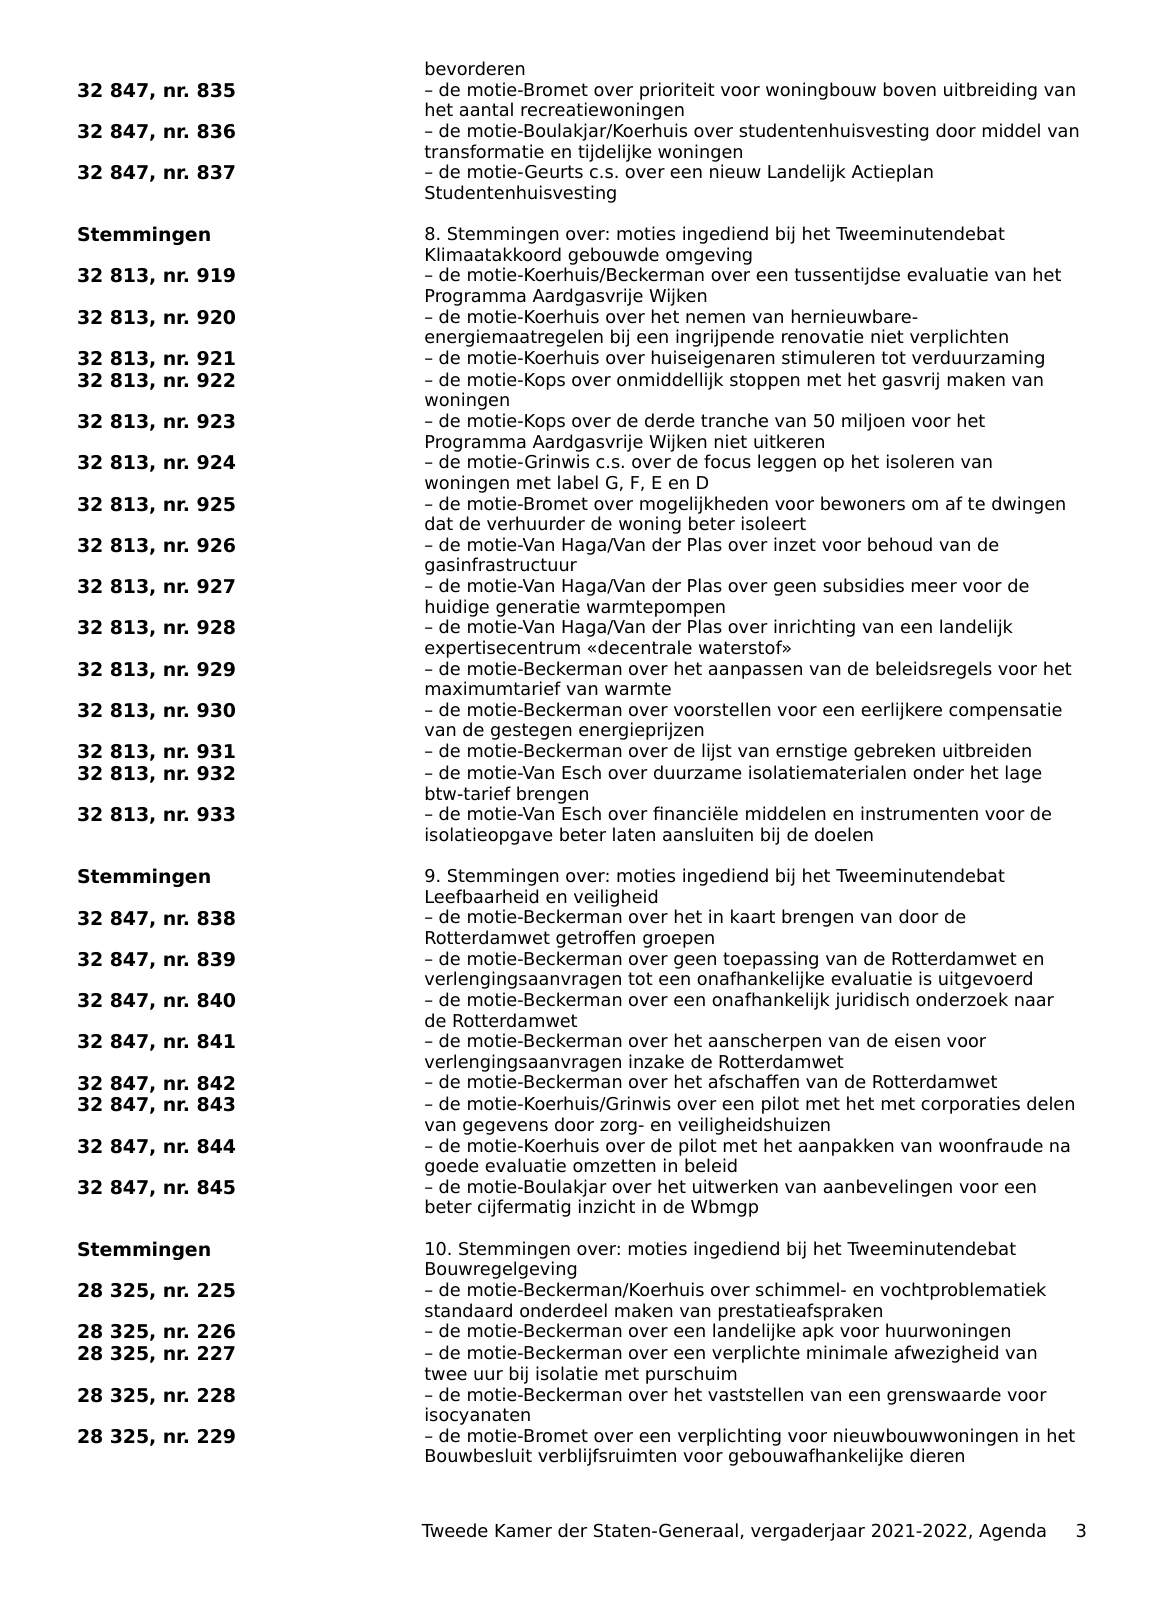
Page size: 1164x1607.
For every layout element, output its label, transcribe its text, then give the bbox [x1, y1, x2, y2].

table_cell 32 813, nr. 931 [77, 741, 401, 763]
table_cell [401, 411, 418, 452]
table_cell – de motie-Beckerman/Koerhuis over schimmel- en vochtproblematiek standaard onderdeel maken van prestatieafspraken [418, 1280, 1087, 1321]
table_cell [401, 700, 418, 741]
table_cell – de motie-Van Haga/Van der Plas over inrichting van een landelijk expertisecentrum «decentrale waterstof» [418, 617, 1087, 658]
table_cell – de motie-Van Haga/Van der Plas over geen subsidies meer voor de huidige generatie warmtepompen [418, 576, 1087, 617]
table_cell 32 847, nr. 842 [77, 1073, 401, 1094]
table_cell – de motie-Van Haga/Van der Plas over inzet voor behoud van de gasinfrastructuur [418, 535, 1087, 576]
table_cell bevorderen [418, 59, 1087, 80]
table_cell [401, 1094, 418, 1136]
table_cell 32 847, nr. 841 [77, 1031, 401, 1072]
table_cell [401, 204, 418, 224]
table_cell [77, 204, 401, 224]
table_cell [401, 370, 418, 411]
table_cell [401, 866, 418, 907]
table_cell 32 813, nr. 923 [77, 411, 401, 452]
table_cell [401, 494, 418, 535]
table_cell – de motie-Koerhuis over huiseigenaren stimuleren tot verduurzaming [418, 348, 1087, 370]
table_cell [401, 224, 418, 265]
table_cell [77, 846, 401, 866]
table_cell 32 847, nr. 843 [77, 1094, 401, 1136]
table_cell [401, 452, 418, 493]
table_cell [418, 204, 1087, 224]
table_cell [401, 949, 418, 990]
table_cell – de motie-Koerhuis/Beckerman over een tussentijdse evaluatie van het Programma Aardgasvrije Wijken [418, 265, 1087, 307]
table_cell – de motie-Beckerman over een landelijke apk voor huurwoningen [418, 1321, 1087, 1343]
table_cell Stemmingen [77, 1239, 401, 1280]
table_cell – de motie-Beckerman over een verplichte minimale afwezigheid van twee uur bij isolatie met purschuim [418, 1343, 1087, 1384]
table_cell – de motie-Van Esch over duurzame isolatiematerialen onder het lage btw-tarief brengen [418, 763, 1087, 804]
table_cell 32 847, nr. 844 [77, 1136, 401, 1177]
table_cell Stemmingen [77, 866, 401, 907]
table_cell [401, 990, 418, 1031]
table_cell – de motie-Geurts c.s. over een nieuw Landelijk Actieplan Studentenhuisvesting [418, 162, 1087, 203]
table_cell – de motie-Koerhuis/Grinwis over een pilot met het met corporaties delen van gegevens door zorg- en veiligheidshuizen [418, 1094, 1087, 1136]
table_cell 9. Stemmingen over: moties ingediend bij het Tweeminutendebat Leefbaarheid en veiligheid [418, 866, 1087, 907]
table_cell [401, 348, 418, 370]
table_cell 28 325, nr. 225 [77, 1280, 401, 1321]
table_cell – de motie-Kops over onmiddellijk stoppen met het gasvrij maken van woningen [418, 370, 1087, 411]
table_cell 32 813, nr. 927 [77, 576, 401, 617]
table_cell 32 813, nr. 922 [77, 370, 401, 411]
table_cell – de motie-Koerhuis over het nemen van hernieuwbare-energiemaatregelen bij een ingrijpende renovatie niet verplichten [418, 307, 1087, 348]
table_cell [401, 1031, 418, 1072]
table_cell 32 813, nr. 921 [77, 348, 401, 370]
table_cell – de motie-Beckerman over het in kaart brengen van door de Rotterdamwet getroffen groepen [418, 908, 1087, 949]
table_cell – de motie-Beckerman over het aanscherpen van de eisen voor verlengingsaanvragen inzake de Rotterdamwet [418, 1031, 1087, 1072]
table_cell [401, 1321, 418, 1343]
table_cell 28 325, nr. 229 [77, 1426, 401, 1467]
table_cell [401, 741, 418, 763]
table_cell 32 813, nr. 929 [77, 659, 401, 700]
table_cell 28 325, nr. 226 [77, 1321, 401, 1343]
table_cell [401, 846, 418, 866]
table_cell 32 813, nr. 926 [77, 535, 401, 576]
table_cell [401, 763, 418, 804]
table_cell [401, 307, 418, 348]
table_cell [401, 1280, 418, 1321]
table_cell 32 847, nr. 835 [77, 80, 401, 121]
table_cell [401, 1239, 418, 1280]
table_cell [401, 617, 418, 658]
table_cell [401, 162, 418, 203]
table_cell 28 325, nr. 228 [77, 1385, 401, 1426]
table_cell – de motie-Bromet over prioriteit voor woningbouw boven uitbreiding van het aantal recreatiewoningen [418, 80, 1087, 121]
table_cell – de motie-Boulakjar over het uitwerken van aanbevelingen voor een beter cijfermatig inzicht in de Wbmgp [418, 1177, 1087, 1218]
table_cell – de motie-Beckerman over het aanpassen van de beleidsregels voor het maximumtarief van warmte [418, 659, 1087, 700]
table_cell 8. Stemmingen over: moties ingediend bij het Tweeminutendebat Klimaatakkoord gebouwde omgeving [418, 224, 1087, 265]
table_cell [77, 1218, 401, 1239]
table_cell [401, 1385, 418, 1426]
table_cell 32 813, nr. 925 [77, 494, 401, 535]
table_cell [401, 265, 418, 307]
table_cell [401, 121, 418, 162]
table_cell – de motie-Grinwis c.s. over de focus leggen op het isoleren van woningen met label G, F, E en D [418, 452, 1087, 493]
table_cell – de motie-Bromet over mogelijkheden voor bewoners om af te dwingen dat de verhuurder de woning beter isoleert [418, 494, 1087, 535]
table_cell 32 813, nr. 920 [77, 307, 401, 348]
table_cell 32 813, nr. 919 [77, 265, 401, 307]
table_cell – de motie-Kops over de derde tranche van 50 miljoen voor het Programma Aardgasvrije Wijken niet uitkeren [418, 411, 1087, 452]
table_cell 32 847, nr. 845 [77, 1177, 401, 1218]
table_cell 32 813, nr. 928 [77, 617, 401, 658]
table_cell – de motie-Bromet over een verplichting voor nieuwbouwwoningen in het Bouwbesluit verblijfsruimten voor gebouwafhankelijke dieren [418, 1426, 1087, 1467]
table_cell [401, 535, 418, 576]
table_cell [401, 659, 418, 700]
table_cell 32 813, nr. 932 [77, 763, 401, 804]
table_cell – de motie-Boulakjar/Koerhuis over studentenhuisvesting door middel van transformatie en tijdelijke woningen [418, 121, 1087, 162]
table_cell – de motie-Beckerman over een onafhankelijk juridisch onderzoek naar de Rotterdamwet [418, 990, 1087, 1031]
table_cell [401, 576, 418, 617]
table_cell 32 847, nr. 837 [77, 162, 401, 203]
table_cell – de motie-Beckerman over voorstellen voor een eerlijkere compensatie van de gestegen energieprijzen [418, 700, 1087, 741]
table_cell [401, 80, 418, 121]
table_cell Stemmingen [77, 224, 401, 265]
table_cell 32 813, nr. 924 [77, 452, 401, 493]
table_cell [401, 804, 418, 846]
table_cell – de motie-Beckerman over het afschaffen van de Rotterdamwet [418, 1073, 1087, 1094]
table_cell 32 847, nr. 838 [77, 908, 401, 949]
table_cell 10. Stemmingen over: moties ingediend bij het Tweeminutendebat Bouwregelgeving [418, 1239, 1087, 1280]
table_cell 32 847, nr. 836 [77, 121, 401, 162]
table_cell [77, 59, 401, 80]
table_cell [418, 846, 1087, 866]
table_cell [401, 1426, 418, 1467]
table_cell – de motie-Beckerman over het vaststellen van een grenswaarde voor isocyanaten [418, 1385, 1087, 1426]
table_cell 32 847, nr. 840 [77, 990, 401, 1031]
table_cell [401, 1136, 418, 1177]
table_cell 32 813, nr. 930 [77, 700, 401, 741]
table_cell – de motie-Beckerman over geen toepassing van de Rotterdamwet en verlengingsaanvragen tot een onafhankelijke evaluatie is uitgevoerd [418, 949, 1087, 990]
table_cell [401, 1177, 418, 1218]
table_cell – de motie-Beckerman over de lijst van ernstige gebreken uitbreiden [418, 741, 1087, 763]
table_cell [418, 1218, 1087, 1239]
table_cell – de motie-Van Esch over financiële middelen en instrumenten voor de isolatieopgave beter laten aansluiten bij de doelen [418, 804, 1087, 846]
table_cell [401, 1343, 418, 1384]
table_cell 32 847, nr. 839 [77, 949, 401, 990]
table_cell [401, 1073, 418, 1094]
table_cell – de motie-Koerhuis over de pilot met het aanpakken van woonfraude na goede evaluatie omzetten in beleid [418, 1136, 1087, 1177]
table_cell [401, 908, 418, 949]
table_cell [401, 59, 418, 80]
table_cell 32 813, nr. 933 [77, 804, 401, 846]
table_cell 28 325, nr. 227 [77, 1343, 401, 1384]
table_cell [401, 1218, 418, 1239]
